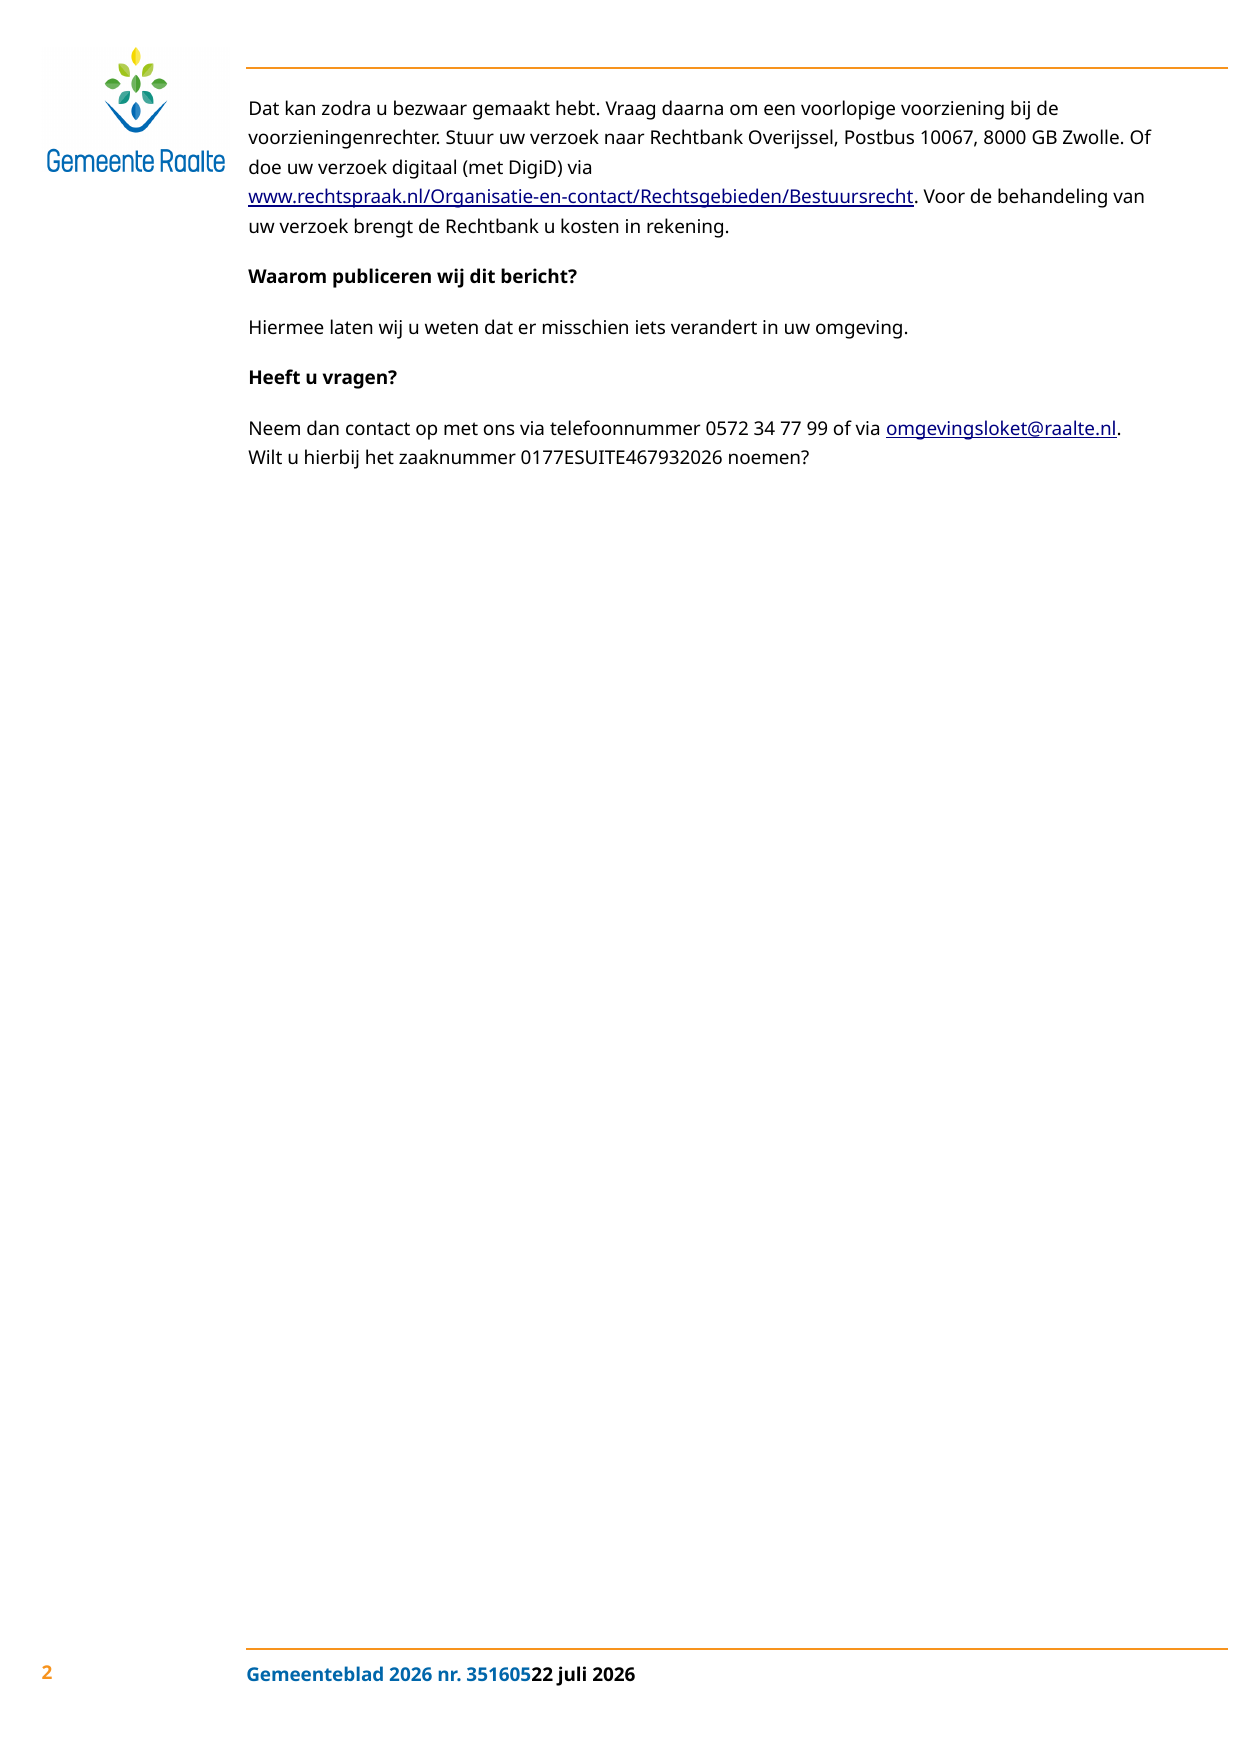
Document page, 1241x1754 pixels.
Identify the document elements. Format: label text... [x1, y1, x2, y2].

text Waarom publiceren wij dit bericht? [248, 263, 1152, 289]
text Neem dan contact op met ons via telefoonnummer 0572 34 77 99 of via omgevingsloket@raalte.nl. Wilt u hierbij het zaaknummer 0177ESUITE467932026 noemen? [248, 415, 1152, 470]
text Dat kan zodra u bezwaar gemaakt hebt. Vraag daarna om een voorlopige voorziening bij de voorzieningenrechter. Stuur uw verzoek naar Rechtbank Overijssel, Postbus 10067, 8000 GB Zwolle. Of doe uw verzoek digitaal (met DigiD) via www.rechtspraak.nl/Organisatie-en-contact/Rechtsgebieden/Bestuursrecht. Voor de behandeling van uw verzoek brengt de Rechtbank u kosten in rekening. [248, 95, 1152, 239]
text Heeft u vragen? [248, 364, 1152, 390]
picture [41, 47, 231, 172]
text Hiermee laten wij u weten dat er misschien iets verandert in uw omgeving. [248, 314, 1152, 340]
